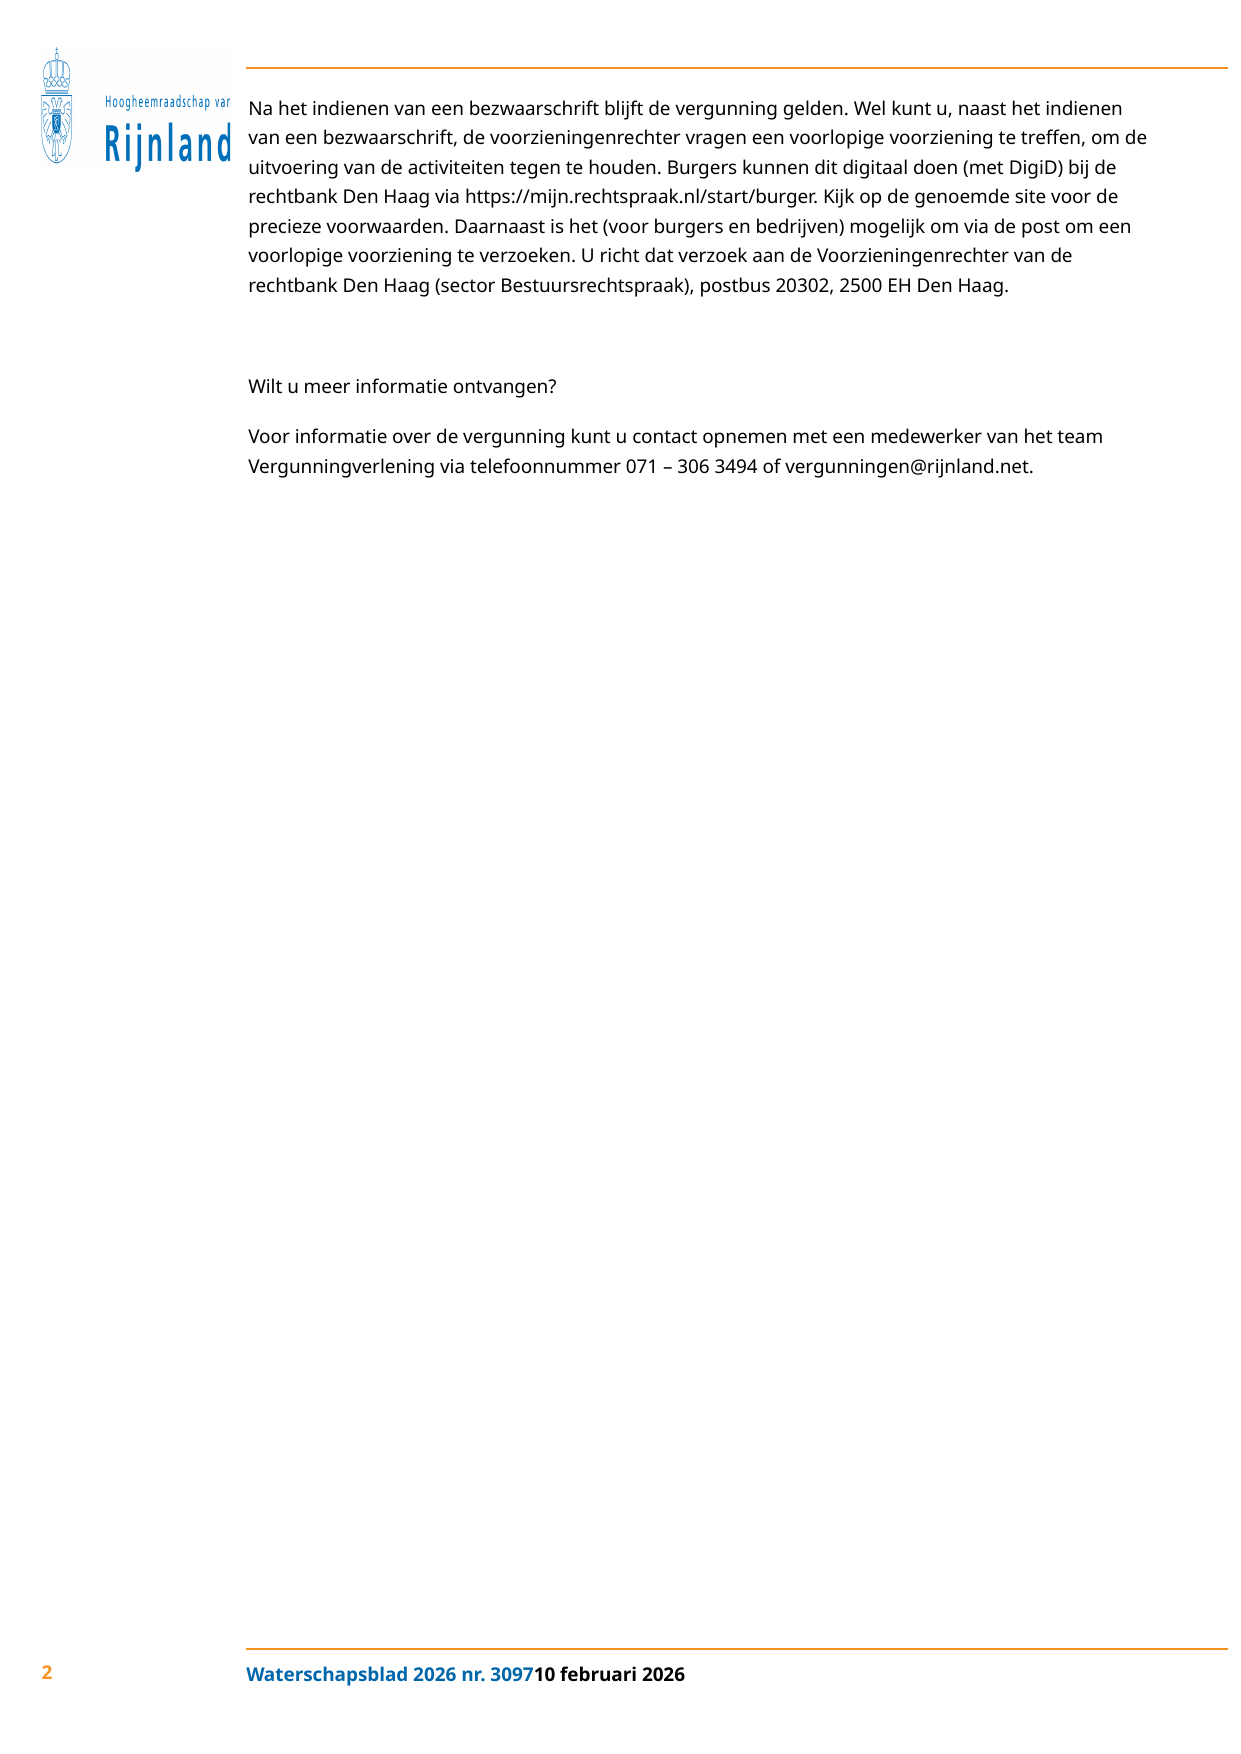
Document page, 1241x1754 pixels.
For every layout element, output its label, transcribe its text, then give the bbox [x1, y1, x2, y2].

text Na het indienen van een bezwaarschrift blijft de vergunning gelden. Wel kunt u, naast het indienen van een bezwaarschrift, de voorzieningenrechter vragen een voorlopige voorziening te treffen, om de uitvoering van de activiteiten tegen te houden. Burgers kunnen dit digitaal doen (met DigiD) bij de rechtbank Den Haag via https://mijn.rechtspraak.nl/start/burger. Kijk op de genoemde site voor de precieze voorwaarden. Daarnaast is het (voor burgers en bedrijven) mogelijk om via de post om een voorlopige voorziening te verzoeken. U richt dat verzoek aan de Voorzieningenrechter van de rechtbank Den Haag (sector Bestuursrechtspraak), postbus 20302, 2500 EH Den Haag. [248, 95, 1152, 298]
picture [41, 47, 231, 172]
text Voor informatie over de vergunning kunt u contact opnemen met een medewerker van het team Vergunningverlening via telefoonnummer 071 – 306 3494 of vergunningen@rijnland.net. [248, 423, 1152, 479]
text Wilt u meer informatie ontvangen? [248, 373, 1152, 399]
